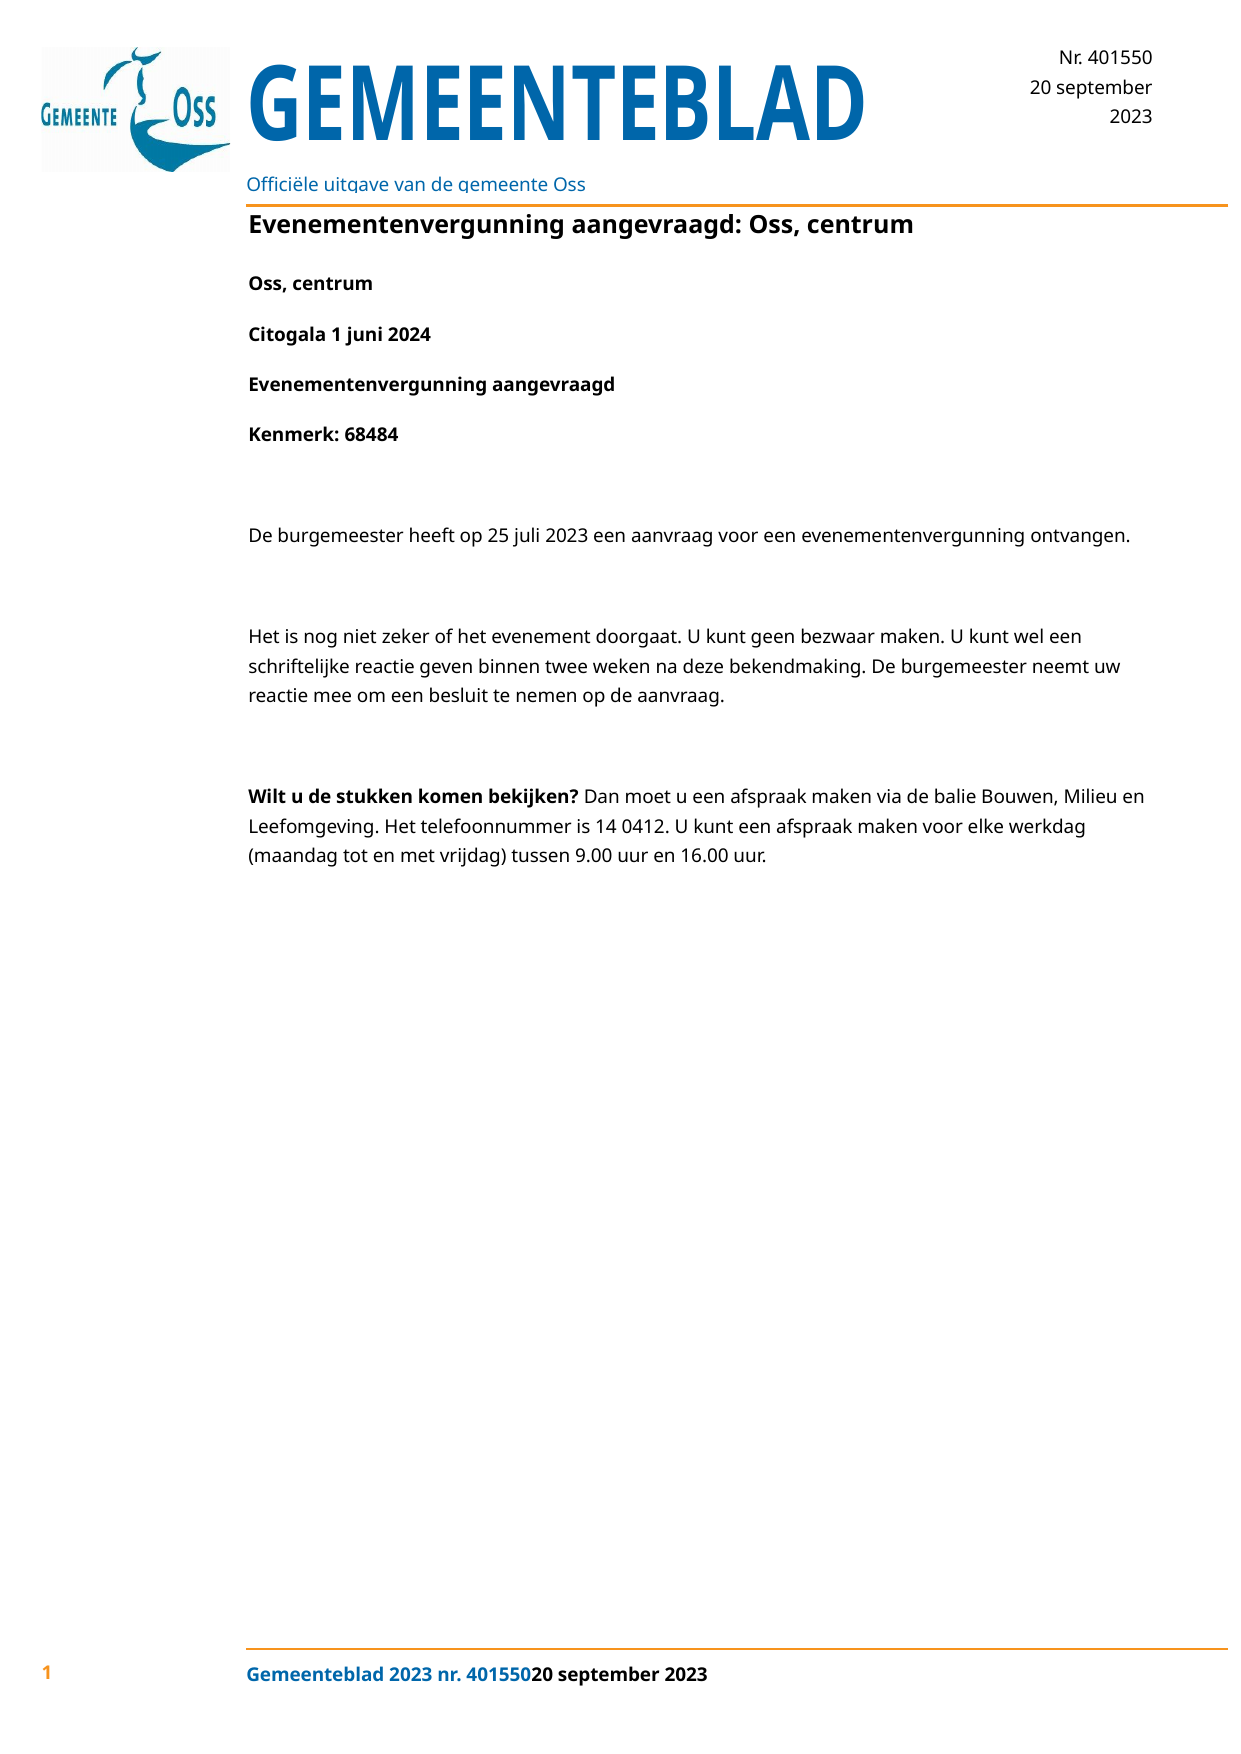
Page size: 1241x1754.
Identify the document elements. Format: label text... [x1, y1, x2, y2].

text Citogala 1 juni 2024 [248, 321, 1152, 346]
text Kenmerk: 68484 [248, 422, 1152, 447]
text Wilt u de stukken komen bekijken? Dan moet u een afspraak maken via de balie Bouwen, Milieu en Leefomgeving. Het telefoonnummer is 14 0412. U kunt een afspraak maken voor elke werkdag (maandag tot en met vrijdag) tussen 9.00 uur en 16.00 uur. [248, 783, 1152, 868]
text Het is nog niet zeker of het evenement doorgaat. U kunt geen bezwaar maken. U kunt wel een schriftelijke reactie geven binnen twee weken na deze bekendmaking. De burgemeester neemt uw reactie mee om een besluit te nemen op de aanvraag. [248, 623, 1152, 708]
picture [41, 47, 231, 172]
text Evenementenvergunning aangevraagd: Oss, centrum [248, 207, 1152, 241]
text Oss, centrum [248, 270, 1152, 296]
text De burgemeester heeft op 25 juli 2023 een aanvraag voor een evenementenvergunning ontvangen. [248, 522, 1152, 548]
text Evenementenvergunning aangevraagd [248, 371, 1152, 397]
